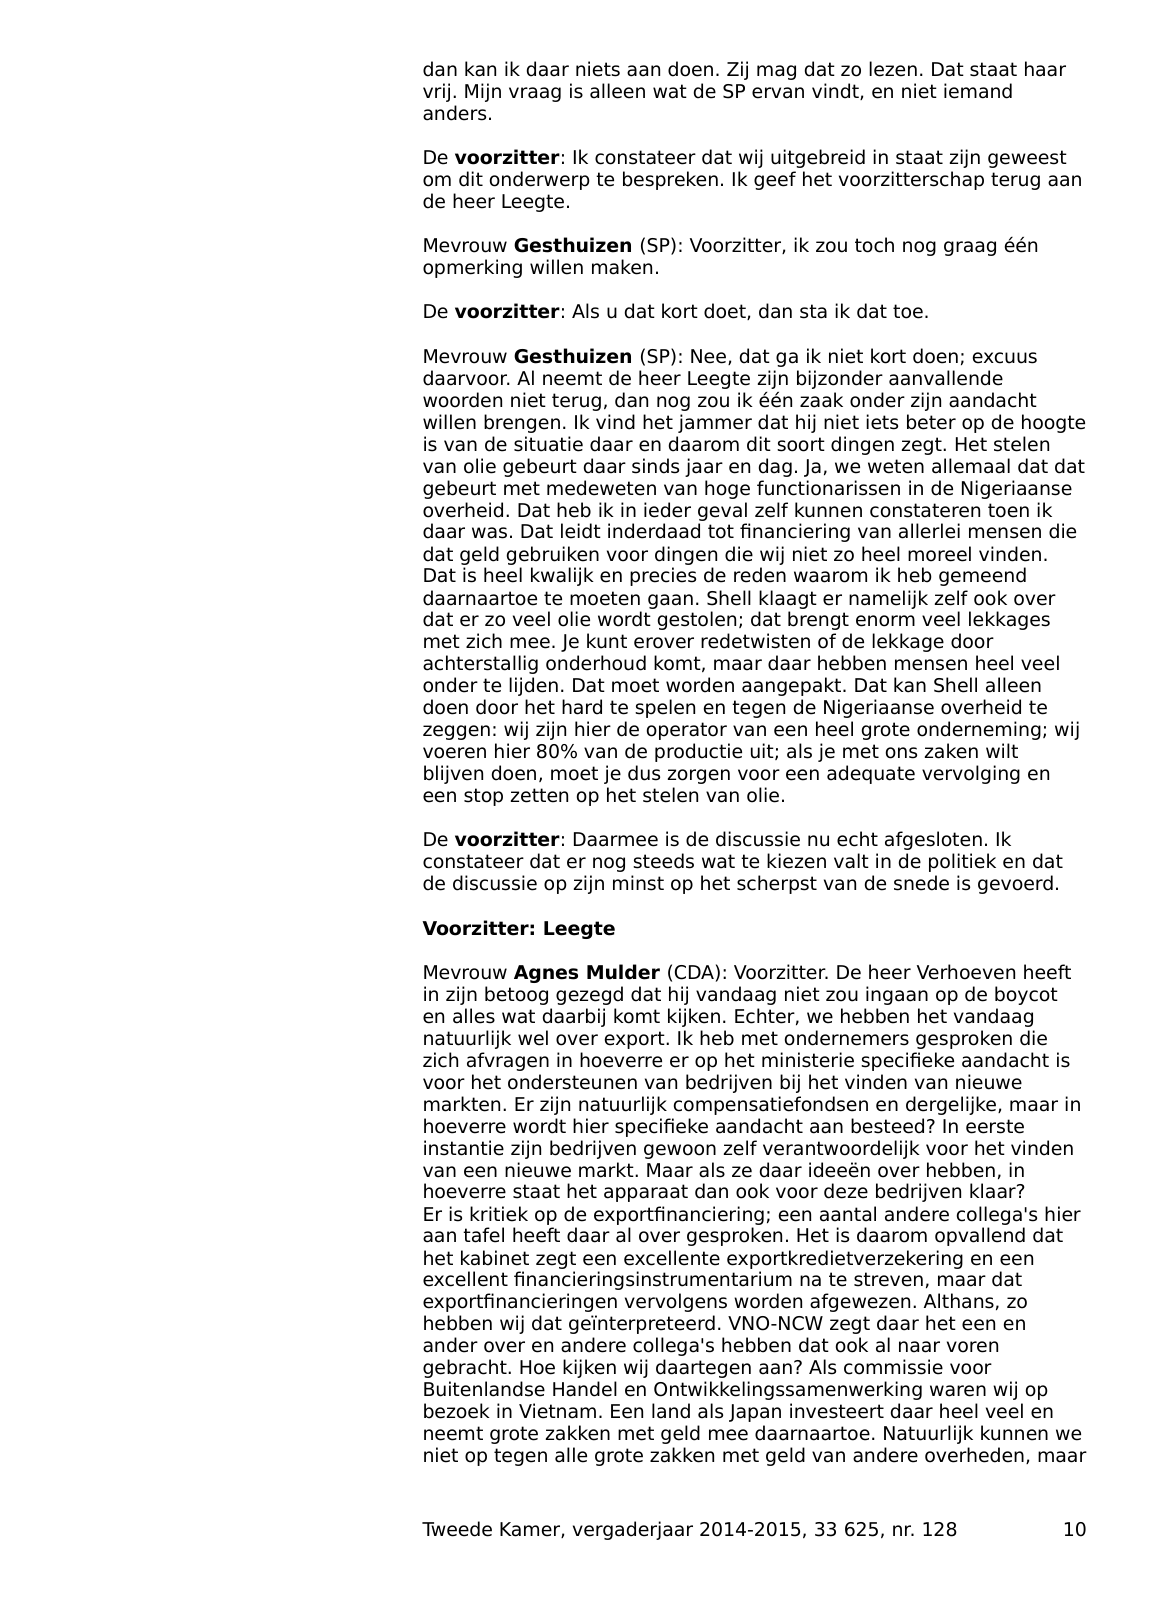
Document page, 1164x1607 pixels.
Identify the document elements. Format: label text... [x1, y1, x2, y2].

text De voorzitter: Daarmee is de discussie nu echt afgesloten. Ik constateer dat er nog steeds wat te kiezen valt in de politiek en dat de discussie op zijn minst op het scherpst van de snede is gevoerd. [422, 829, 1087, 895]
text Mevrouw Gesthuizen (SP): Nee, dat ga ik niet kort doen; excuus daarvoor. Al neemt de heer Leegte zijn bijzonder aanvallende woorden niet terug, dan nog zou ik één zaak onder zijn aandacht willen brengen. Ik vind het jammer dat hij niet iets beter op de hoogte is van de situatie daar en daarom dit soort dingen zegt. Het stelen van olie gebeurt daar sinds jaar en dag. Ja, we weten allemaal dat dat gebeurt met medeweten van hoge functionarissen in de Nigeriaanse overheid. Dat heb ik in ieder geval zelf kunnen constateren toen ik daar was. Dat leidt inderdaad tot financiering van allerlei mensen die dat geld gebruiken voor dingen die wij niet zo heel moreel vinden. Dat is heel kwalijk en precies de reden waarom ik heb gemeend daarnaartoe te moeten gaan. Shell klaagt er namelijk zelf ook over dat er zo veel olie wordt gestolen; dat brengt enorm veel lekkages met zich mee. Je kunt erover redetwisten of de lekkage door achterstallig onderhoud komt, maar daar hebben mensen heel veel onder te lijden. Dat moet worden aangepakt. Dat kan Shell alleen doen door het hard te spelen en tegen de Nigeriaanse overheid te zeggen: wij zijn hier de operator van een heel grote onderneming; wij voeren hier 80% van de productie uit; als je met ons zaken wilt blijven doen, moet je dus zorgen voor een adequate vervolging en een stop zetten op het stelen van olie. [422, 346, 1087, 807]
text dan kan ik daar niets aan doen. Zij mag dat zo lezen. Dat staat haar vrij. Mijn vraag is alleen wat de SP ervan vindt, en niet iemand anders. [422, 59, 1087, 125]
text De voorzitter: Als u dat kort doet, dan sta ik dat toe. [422, 301, 1087, 323]
text De voorzitter: Ik constateer dat wij uitgebreid in staat zijn geweest om dit onderwerp te bespreken. Ik geef het voorzitterschap terug aan de heer Leegte. [422, 147, 1087, 213]
text Er is kritiek op de exportfinanciering; een aantal andere collega's hier aan tafel heeft daar al over gesproken. Het is daarom opvallend dat het kabinet zegt een excellente exportkredietverzekering en een excellent financieringsinstrumentarium na te streven, maar dat exportfinancieringen vervolgens worden afgewezen. Althans, zo hebben wij dat geïnterpreteerd. VNO-NCW zegt daar het een en ander over en andere collega's hebben dat ook al naar voren gebracht. Hoe kijken wij daartegen aan? Als commissie voor Buitenlandse Handel en Ontwikkelingssamenwerking waren wij op bezoek in Vietnam. Een land als Japan investeert daar heel veel en neemt grote zakken met geld mee daarnaartoe. Natuurlijk kunnen we niet op tegen alle grote zakken met geld van andere overheden, maar [422, 1203, 1087, 1467]
text Mevrouw Gesthuizen (SP): Voorzitter, ik zou toch nog graag één opmerking willen maken. [422, 235, 1087, 279]
text Mevrouw Agnes Mulder (CDA): Voorzitter. De heer Verhoeven heeft in zijn betoog gezegd dat hij vandaag niet zou ingaan op de boycot en alles wat daarbij komt kijken. Echter, we hebben het vandaag natuurlijk wel over export. Ik heb met ondernemers gesproken die zich afvragen in hoeverre er op het ministerie specifieke aandacht is voor het ondersteunen van bedrijven bij het vinden van nieuwe markten. Er zijn natuurlijk compensatiefondsen en dergelijke, maar in hoeverre wordt hier specifieke aandacht aan besteed? In eerste instantie zijn bedrijven gewoon zelf verantwoordelijk voor het vinden van een nieuwe markt. Maar als ze daar ideeën over hebben, in hoeverre staat het apparaat dan ook voor deze bedrijven klaar? [422, 962, 1087, 1203]
text Voorzitter: Leegte [422, 917, 1087, 939]
